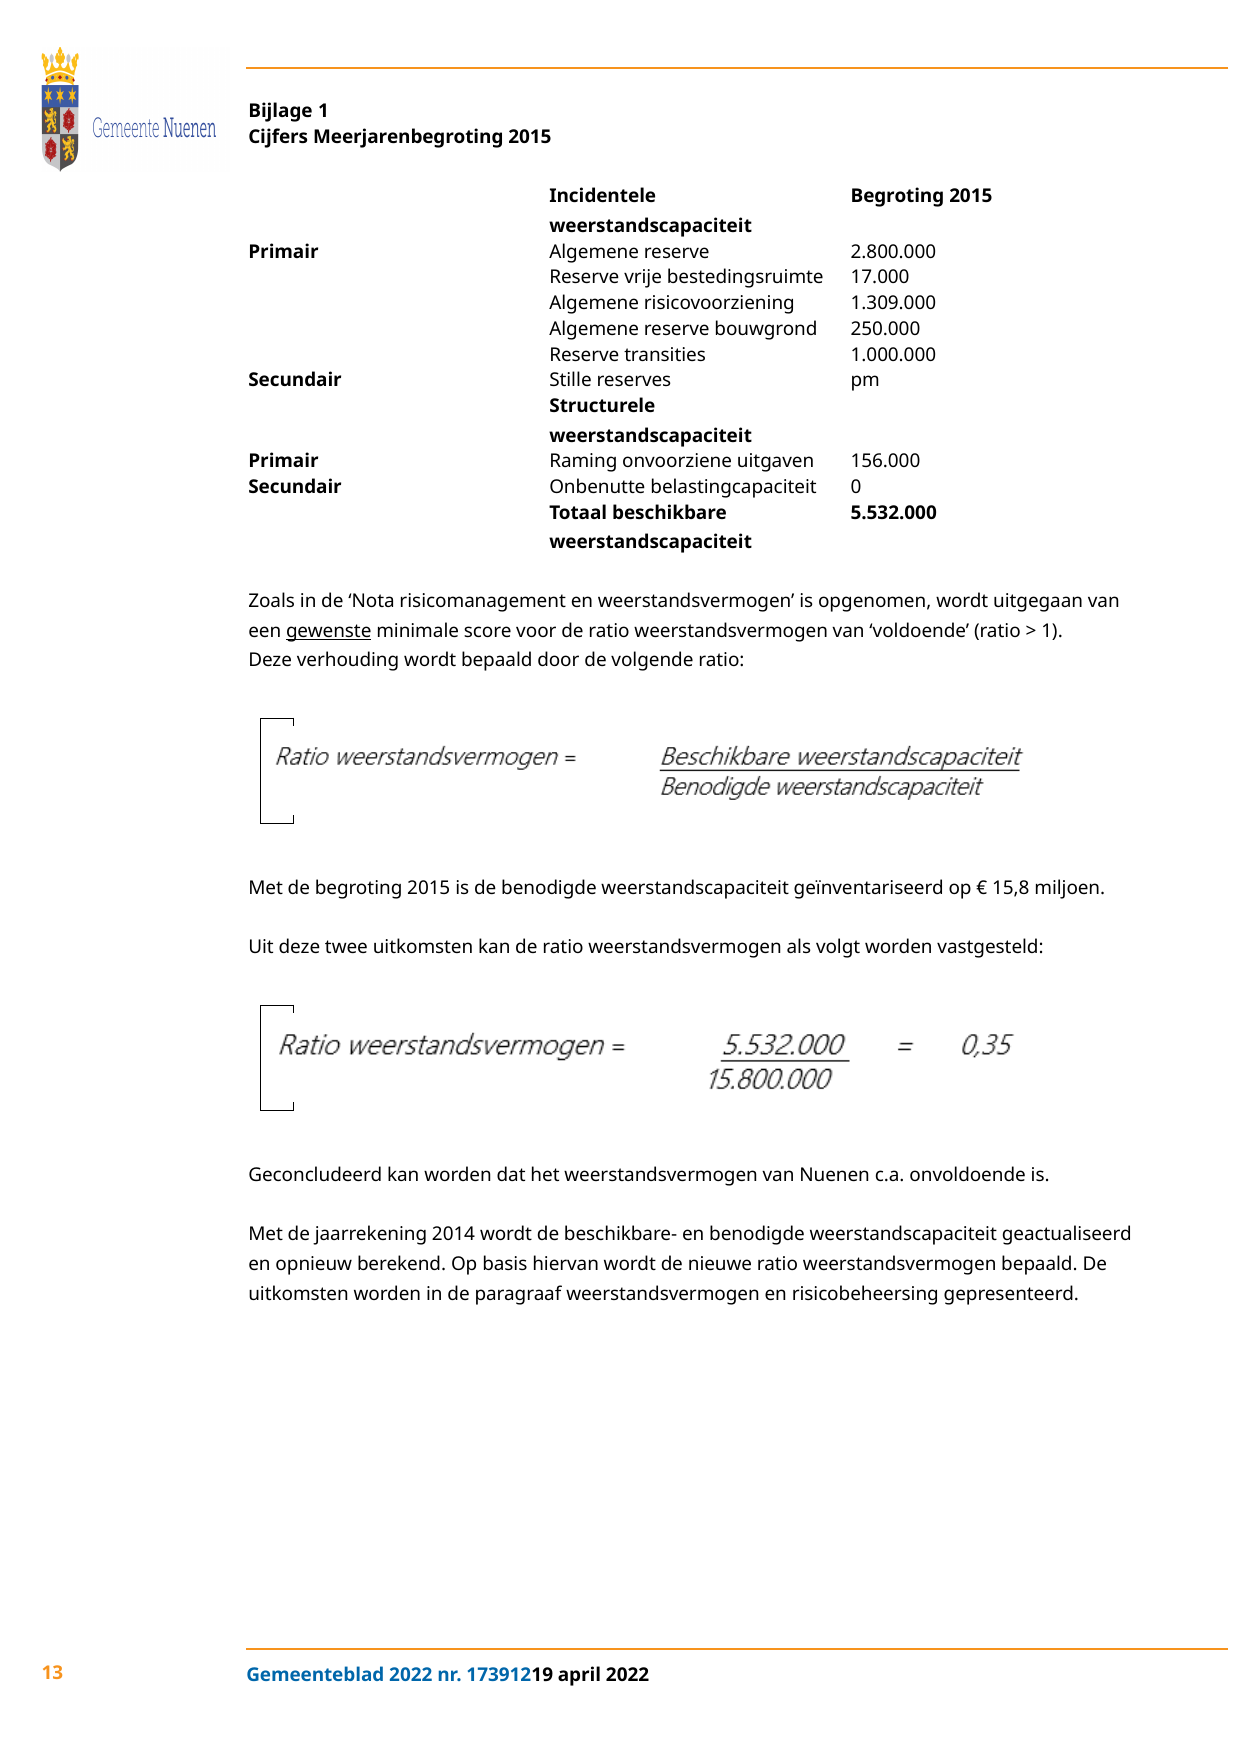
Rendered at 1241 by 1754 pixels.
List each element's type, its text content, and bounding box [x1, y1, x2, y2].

table_cell pm [850, 367, 1152, 392]
text Geconcludeerd kan worden dat het weerstandsvermogen van Nuenen c.a. onvoldoende is. [248, 1161, 1152, 1187]
text Met de begroting 2015 is de benodigde weerstandscapaciteit geïnventariseerd op € 15,8 miljoen. [248, 874, 1152, 900]
table_cell [248, 264, 549, 289]
table_cell Onbenutte belastingcapaciteit [549, 473, 850, 499]
text Cijfers Meerjarenbegroting 2015 [248, 123, 1152, 149]
table_cell [248, 341, 549, 367]
text Deze verhouding wordt bepaald door de volgende ratio: [248, 646, 1152, 672]
table_cell [850, 392, 1152, 448]
table_cell Totaal beschikbare weerstandscapaciteit [549, 499, 850, 554]
text Zoals in de ‘Nota risicomanagement en weerstandsvermogen’ is opgenomen, wordt uitgegaan van een gewenste minimale score voor de ratio weerstandsvermogen van ‘voldoende’ (ratio > 1). [248, 587, 1152, 642]
text Bijlage 1 [248, 95, 1152, 123]
table_cell 250.000 [850, 315, 1152, 341]
table_cell Reserve transities [549, 341, 850, 367]
table_header [248, 183, 549, 238]
table_cell Algemene risicovoorziening [549, 289, 850, 315]
text Met de jaarrekening 2014 wordt de beschikbare- en benodigde weerstandscapaciteit geactualiseerd en opnieuw berekend. Op basis hiervan wordt de nieuwe ratio weerstandsvermogen bepaald. De uitkomsten worden in de paragraaf weerstandsvermogen en risicobeheersing gepresenteerd. [248, 1221, 1152, 1305]
table_cell Primair [248, 448, 549, 473]
table_cell [248, 289, 549, 315]
table_header Begroting 2015 [850, 183, 1152, 238]
picture [41, 47, 231, 172]
table_cell 1.309.000 [850, 289, 1152, 315]
table_cell 156.000 [850, 448, 1152, 473]
table_cell [248, 499, 549, 554]
table_cell Algemene reserve bouwgrond [549, 315, 850, 341]
table_cell 2.800.000 [850, 238, 1152, 264]
picture [268, 726, 1037, 815]
table_cell Structurele weerstandscapaciteit [549, 392, 850, 448]
text Uit deze twee uitkomsten kan de ratio weerstandsvermogen als volgt worden vastgesteld: [248, 933, 1152, 959]
table_cell Raming onvoorziene uitgaven [549, 448, 850, 473]
table_cell 17.000 [850, 264, 1152, 289]
table_cell Algemene reserve [549, 238, 850, 264]
table_cell Stille reserves [549, 367, 850, 392]
table_cell Reserve vrije bestedingsruimte [549, 264, 850, 289]
table_cell Primair [248, 238, 549, 264]
table_cell 0 [850, 473, 1152, 499]
table_cell Secundair [248, 473, 549, 499]
table_cell [248, 315, 549, 341]
table_cell 1.000.000 [850, 341, 1152, 367]
picture [268, 1013, 1037, 1102]
table_header Incidentele weerstandscapaciteit [549, 183, 850, 238]
table_cell 5.532.000 [850, 499, 1152, 554]
table_cell [248, 392, 549, 448]
table_cell Secundair [248, 367, 549, 392]
